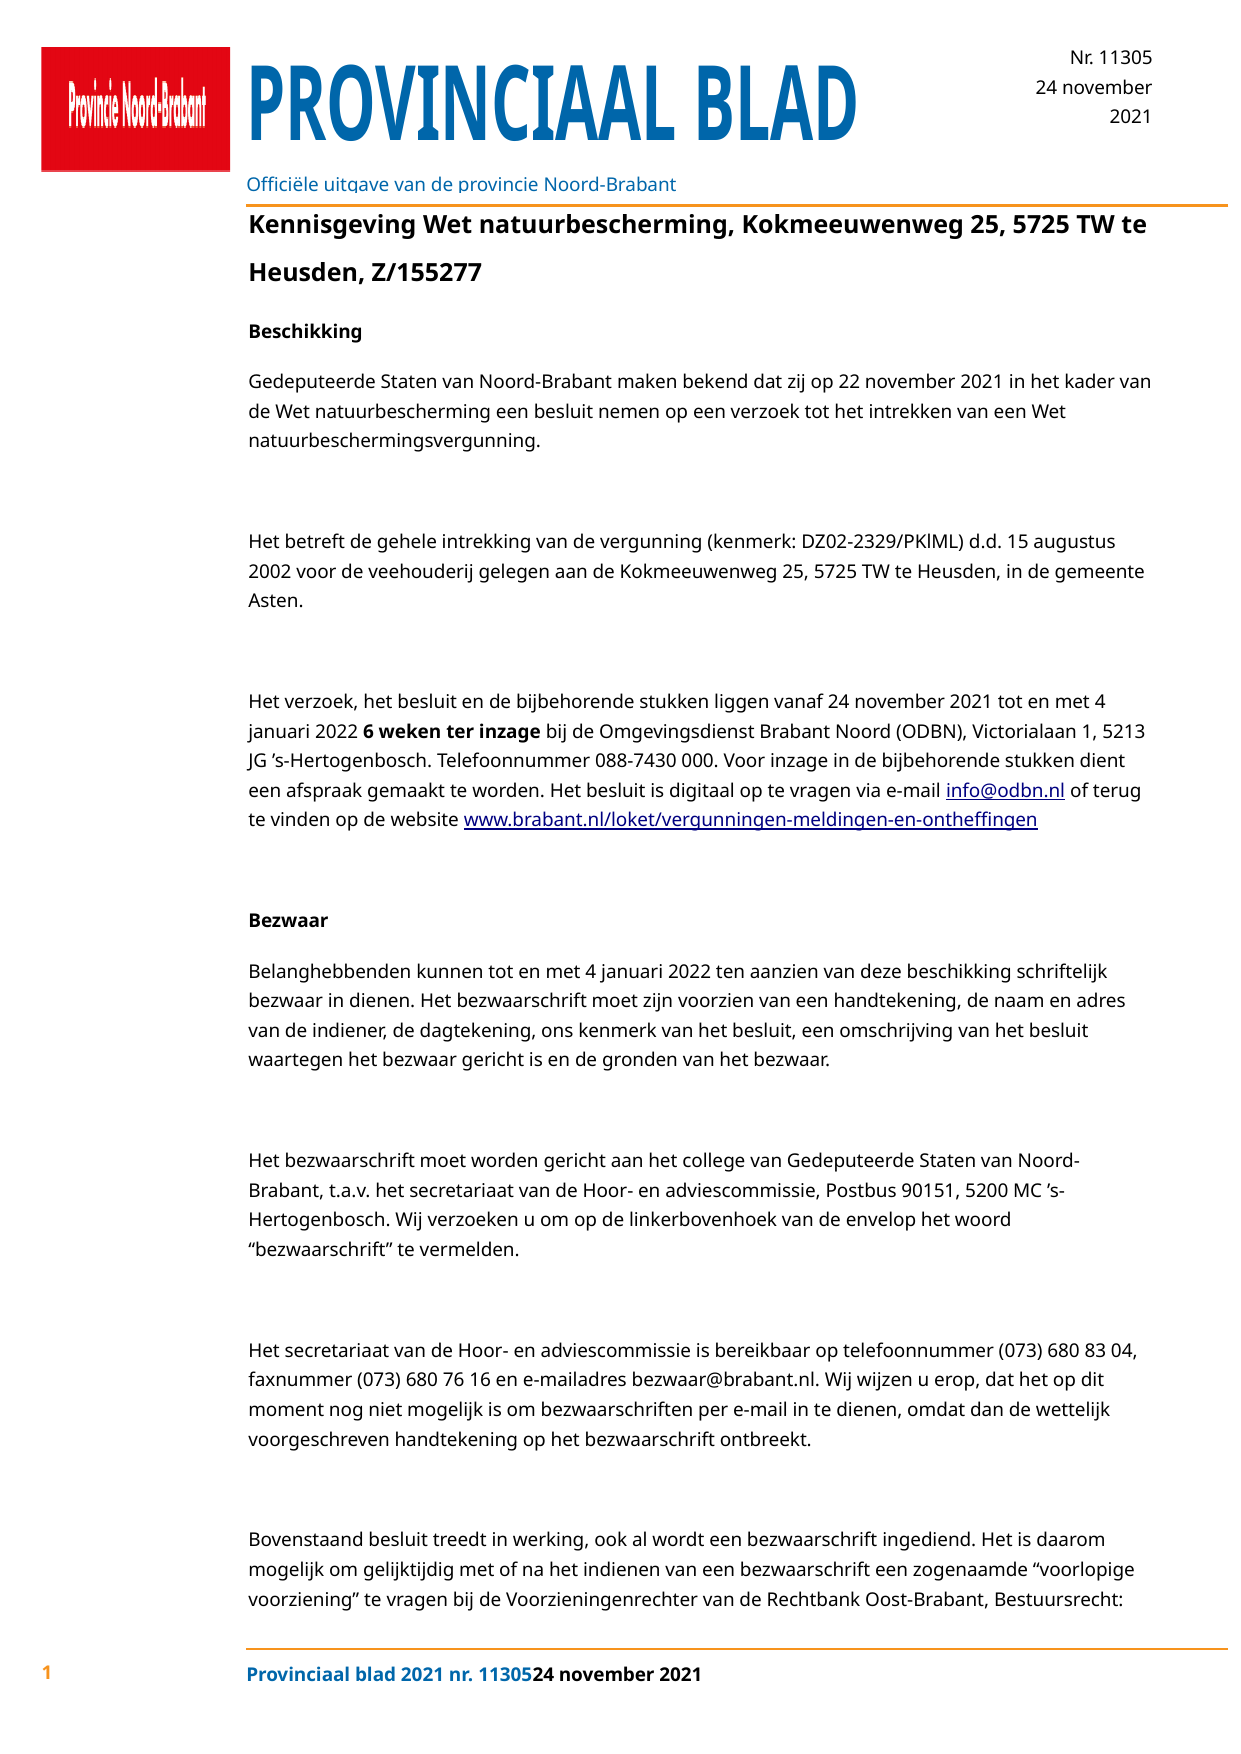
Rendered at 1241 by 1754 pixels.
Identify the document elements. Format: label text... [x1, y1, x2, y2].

text Beschikking [248, 318, 1152, 344]
text Kennisgeving Wet natuurbescherming, Kokmeeuwenweg 25, 5725 TW te Heusden, Z/155277 [248, 207, 1152, 288]
text Het secretariaat van de Hoor- en adviescommissie is bereikbaar op telefoonnummer (073) 680 83 04, faxnummer (073) 680 76 16 en e-mailadres bezwaar@brabant.nl. Wij wijzen u erop, dat het op dit moment nog niet mogelijk is om bezwaarschriften per e-mail in te dienen, omdat dan de wettelijk voorgeschreven handtekening op het bezwaarschrift ontbreekt. [248, 1337, 1152, 1452]
text Het bezwaarschrift moet worden gericht aan het college van Gedeputeerde Staten van Noord-Brabant, t.a.v. het secretariaat van de Hoor- en adviescommissie, Postbus 90151, 5200 MC ’s-Hertogenbosch. Wij verzoeken u om op de linkerbovenhoek van de envelop het woord “bezwaarschrift” te vermelden. [248, 1147, 1152, 1262]
picture [41, 47, 231, 172]
text Het betreft de gehele intrekking van de vergunning (kenmerk: DZ02-2329/PKlML) d.d. 15 augustus 2002 voor de veehouderij gelegen aan de Kokmeeuwenweg 25, 5725 TW te Heusden, in de gemeente Asten. [248, 528, 1152, 613]
text Het verzoek, het besluit en de bijbehorende stukken liggen vanaf 24 november 2021 tot en met 4 januari 2022 6 weken ter inzage bij de Omgevingsdienst Brabant Noord (ODBN), Victorialaan 1, 5213 JG ’s-Hertogenbosch. Telefoonnummer 088-7430 000. Voor inzage in de bijbehorende stukken dient een afspraak gemaakt te worden. Het besluit is digitaal op te vragen via e-mail info@odbn.nl of terug te vinden op de website www.brabant.nl/loket/vergunningen-meldingen-en-ontheffingen [248, 688, 1152, 832]
text Belanghebbenden kunnen tot en met 4 januari 2022 ten aanzien van deze beschikking schriftelijk bezwaar in dienen. Het bezwaarschrift moet zijn voorzien van een handtekening, de naam en adres van de indiener, de dagtekening, ons kenmerk van het besluit, een omschrijving van het besluit waartegen het bezwaar gericht is en de gronden van het bezwaar. [248, 958, 1152, 1072]
text Gedeputeerde Staten van Noord-Brabant maken bekend dat zij op 22 november 2021 in het kader van de Wet natuurbescherming een besluit nemen op een verzoek tot het intrekken van een Wet natuurbeschermingsvergunning. [248, 368, 1152, 453]
text Bezwaar [248, 907, 1152, 933]
text Bovenstaand besluit treedt in werking, ook al wordt een bezwaarschrift ingediend. Het is daarom mogelijk om gelijktijdig met of na het indienen van een bezwaarschrift een zogenaamde “voorlopige voorziening” te vragen bij de Voorzieningenrechter van de Rechtbank Oost-Brabant, Bestuursrecht: [248, 1527, 1152, 1612]
